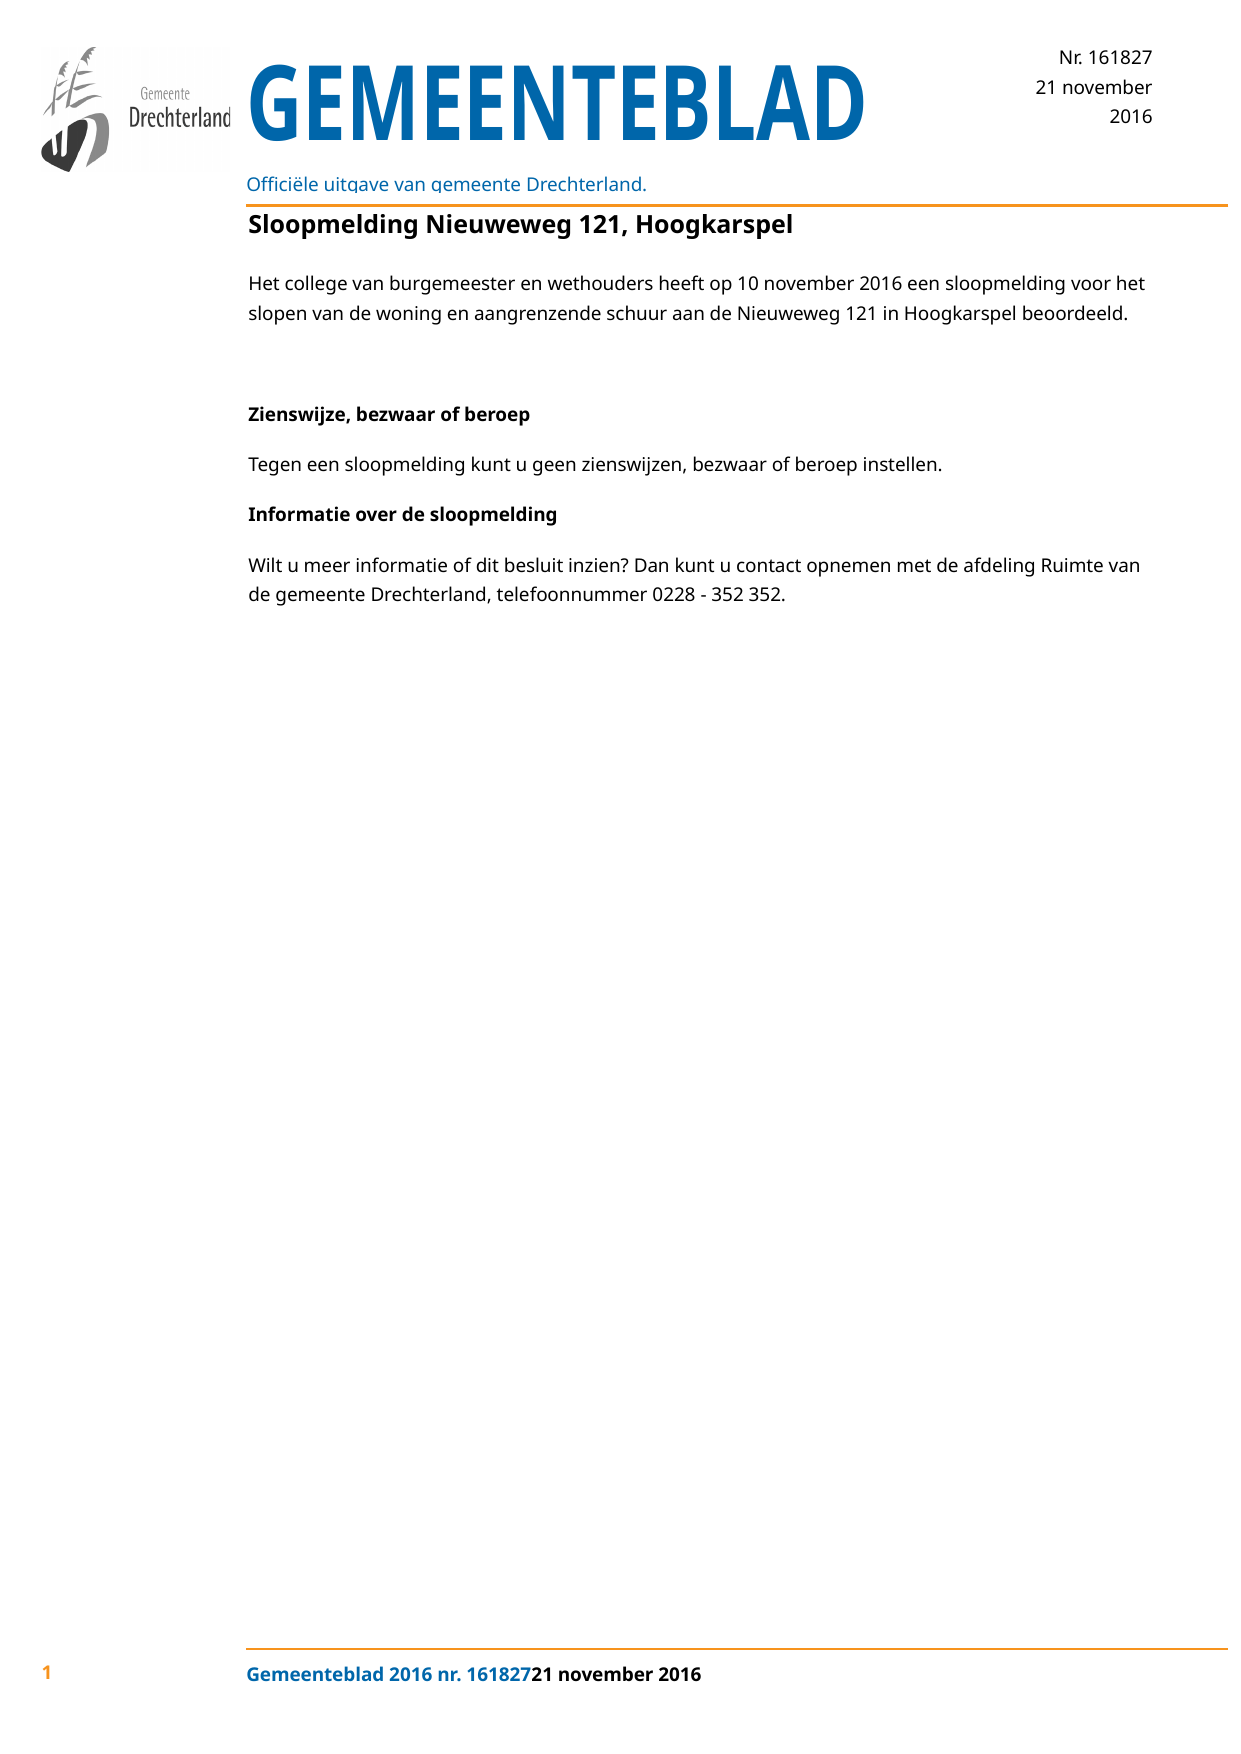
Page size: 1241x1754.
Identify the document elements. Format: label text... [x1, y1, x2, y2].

text Tegen een sloopmelding kunt u geen zienswijzen, bezwaar of beroep instellen. [248, 451, 1152, 477]
text Het college van burgemeester en wethouders heeft op 10 november 2016 een sloopmelding voor het slopen van de woning en aangrenzende schuur aan de Nieuweweg 121 in Hoogkarspel beoordeeld. [248, 270, 1152, 326]
text Sloopmelding Nieuweweg 121, Hoogkarspel [248, 207, 1152, 241]
text Informatie over de sloopmelding [248, 502, 1152, 527]
text Wilt u meer informatie of dit besluit inzien? Dan kunt u contact opnemen met de afdeling Ruimte van de gemeente Drechterland, telefoonnummer 0228 - 352 352. [248, 552, 1152, 607]
picture [41, 47, 231, 172]
text Zienswijze, bezwaar of beroep [248, 401, 1152, 426]
